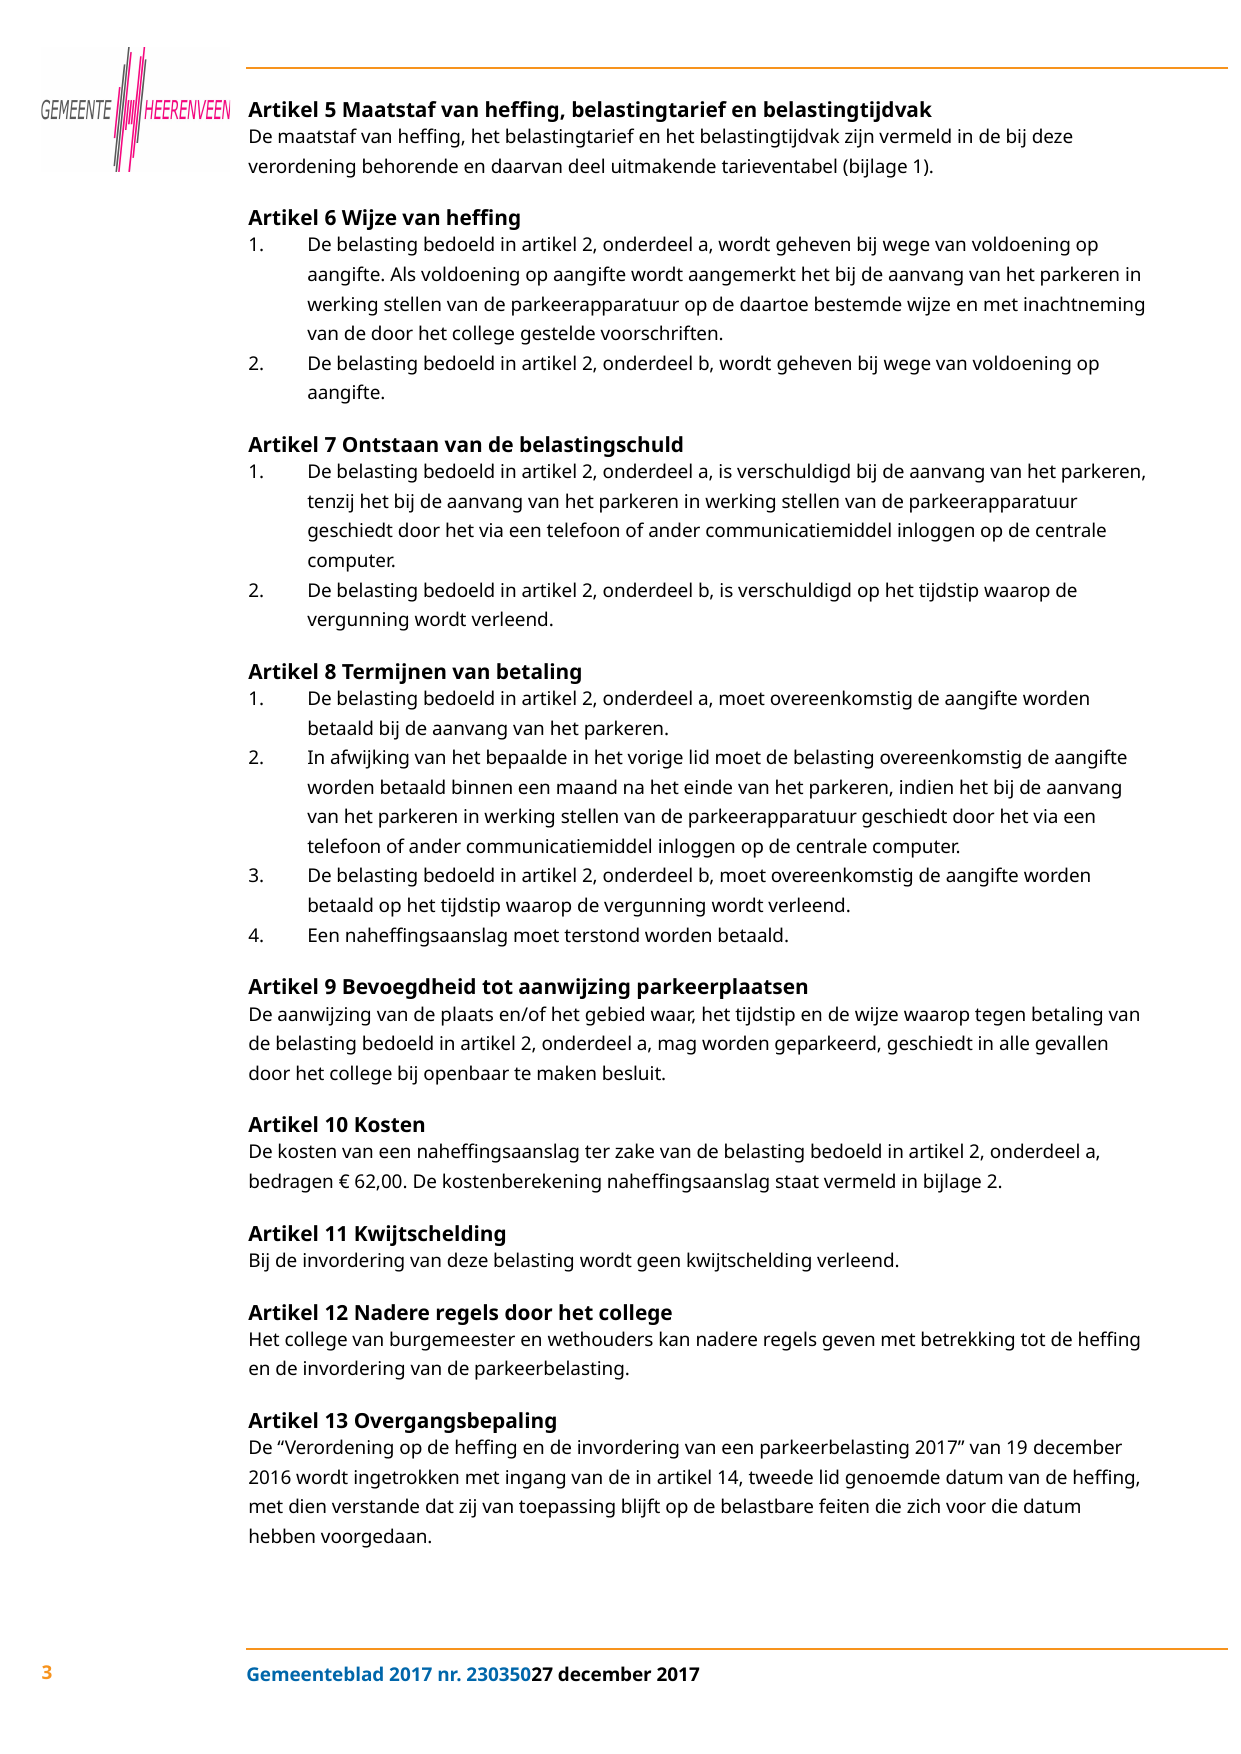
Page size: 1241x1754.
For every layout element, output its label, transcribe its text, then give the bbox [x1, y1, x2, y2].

list De belasting bedoeld in artikel 2, onderdeel b, is verschuldigd op het tijdstip waarop de vergunning wordt verleend. [248, 577, 1152, 632]
text Bij de invordering van deze belasting wordt geen kwijtschelding verleend. [248, 1247, 1152, 1273]
text Artikel 11 Kwijtschelding [248, 1219, 1152, 1247]
text Het college van burgemeester en wethouders kan nadere regels geven met betrekking tot de heffing en de invordering van de parkeerbelasting. [248, 1326, 1152, 1381]
list Een naheffingsaanslag moet terstond worden betaald. [248, 922, 1152, 948]
text Artikel 8 Termijnen van betaling [248, 657, 1152, 685]
text Artikel 7 Ontstaan van de belastingschuld [248, 430, 1152, 458]
list De belasting bedoeld in artikel 2, onderdeel a, moet overeenkomstig de aangifte worden betaald bij de aanvang van het parkeren. [248, 685, 1152, 741]
picture [41, 47, 231, 172]
text Artikel 6 Wijze van heffing [248, 203, 1152, 232]
text Artikel 13 Overgangsbepaling [248, 1406, 1152, 1434]
list De belasting bedoeld in artikel 2, onderdeel a, wordt geheven bij wege van voldoening op aangifte. Als voldoening op aangifte wordt aangemerkt het bij de aanvang van het parkeren in werking stellen van de parkeerapparatuur op de daartoe bestemde wijze en met inachtneming van de door het college gestelde voorschriften. [248, 232, 1152, 346]
text De aanwijzing van de plaats en/of het gebied waar, het tijdstip en de wijze waarop tegen betaling van de belasting bedoeld in artikel 2, onderdeel a, mag worden geparkeerd, geschiedt in alle gevallen door het college bij openbaar te maken besluit. [248, 1001, 1152, 1086]
list De belasting bedoeld in artikel 2, onderdeel b, wordt geheven bij wege van voldoening op aangifte. [248, 350, 1152, 405]
list In afwijking van het bepaalde in het vorige lid moet de belasting overeenkomstig de aangifte worden betaald binnen een maand na het einde van het parkeren, indien het bij de aanvang van het parkeren in werking stellen van de parkeerapparatuur geschiedt door het via een telefoon of ander communicatiemiddel inloggen op de centrale computer. [248, 744, 1152, 859]
list De belasting bedoeld in artikel 2, onderdeel b, moet overeenkomstig de aangifte worden betaald op het tijdstip waarop de vergunning wordt verleend. [248, 863, 1152, 918]
text De kosten van een naheffingsaanslag ter zake van de belasting bedoeld in artikel 2, onderdeel a, bedragen € 62,00. De kostenberekening naheffingsaanslag staat vermeld in bijlage 2. [248, 1139, 1152, 1194]
text Artikel 5 Maatstaf van heffing, belastingtarief en belastingtijdvak [248, 95, 1152, 123]
text Artikel 9 Bevoegdheid tot aanwijzing parkeerplaatsen [248, 972, 1152, 1001]
text Artikel 12 Nadere regels door het college [248, 1298, 1152, 1326]
text Artikel 10 Kosten [248, 1110, 1152, 1139]
text De “Verordening op de heffing en de invordering van een parkeerbelasting 2017” van 19 december 2016 wordt ingetrokken met ingang van de in artikel 14, tweede lid genoemde datum van de heffing, met dien verstande dat zij van toepassing blijft op de belastbare feiten die zich voor die datum hebben voorgedaan. [248, 1434, 1152, 1549]
text De maatstaf van heffing, het belastingtarief en het belastingtijdvak zijn vermeld in de bij deze verordening behorende en daarvan deel uitmakende tarieventabel (bijlage 1). [248, 123, 1152, 178]
list De belasting bedoeld in artikel 2, onderdeel a, is verschuldigd bij de aanvang van het parkeren, tenzij het bij de aanvang van het parkeren in werking stellen van de parkeerapparatuur geschiedt door het via een telefoon of ander communicatiemiddel inloggen op de centrale computer. [248, 458, 1152, 573]
